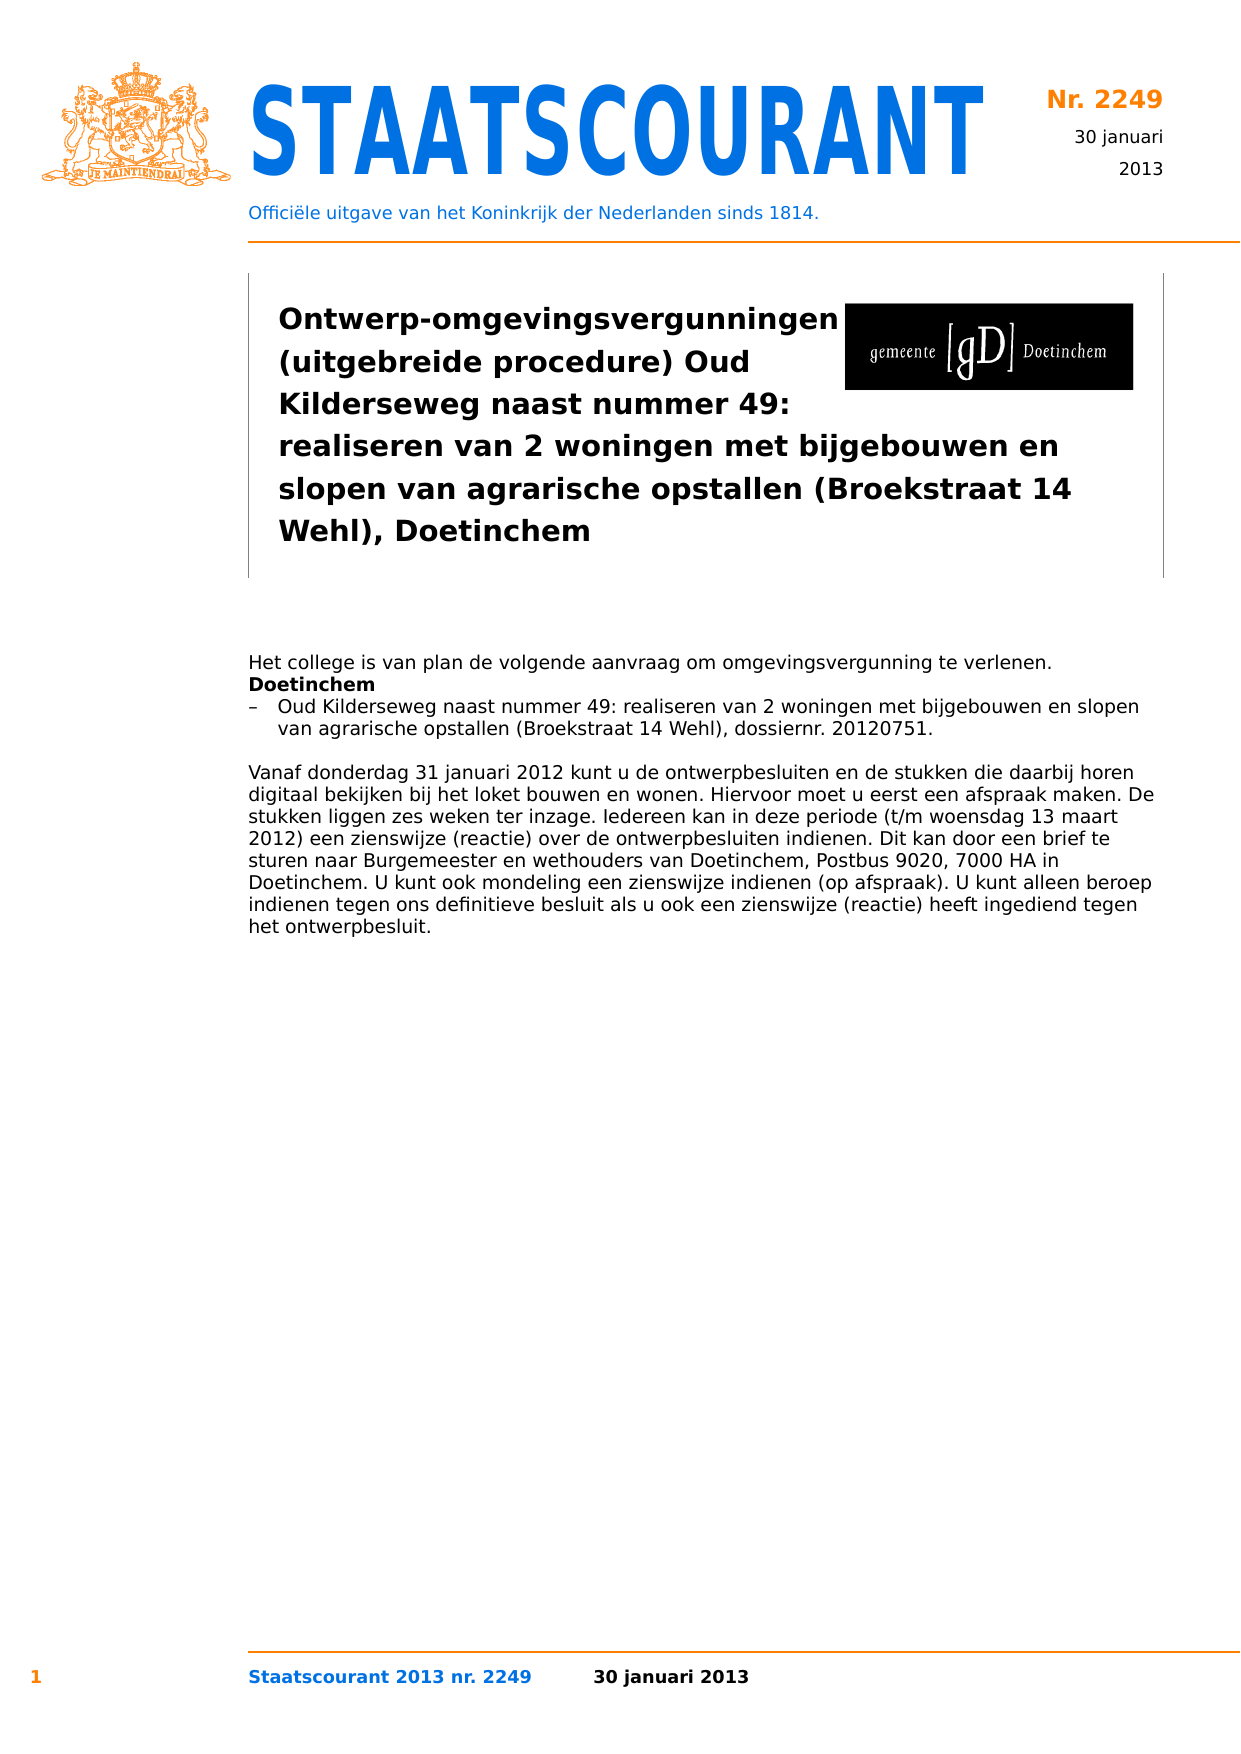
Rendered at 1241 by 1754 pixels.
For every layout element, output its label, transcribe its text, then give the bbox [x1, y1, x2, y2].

table_cell 30 januari [998, 121, 1240, 153]
table_header STAATSCOURANT [248, 62, 998, 203]
table_cell Officiële uitgave van het Koninkrijk der Nederlanden sinds 1814. [248, 203, 1240, 241]
table_header Nr. 2249 [998, 62, 1240, 121]
table_header [25, 62, 248, 241]
text – Oud Kilderseweg naast nummer 49: realiseren van 2 woningen met bijgebouwen en slopen van agrarische opstallen (Broekstraat 14 Wehl), dossiernr. 20120751. [248, 696, 1163, 740]
picture [41, 62, 231, 186]
text Doetinchem [248, 674, 1163, 696]
table_cell 2013 [998, 153, 1240, 203]
subtitle Ontwerp-omgevingsvergunningen (uitgebreide procedure) Oud Kilderseweg naast nummer 49: realiseren van 2 woningen met bijgebouwen en slopen van agrarische opstallen (Broekstraat 14 Wehl), Doetinchem [249, 273, 1163, 578]
picture [844, 302, 1134, 391]
text Het college is van plan de volgende aanvraag om omgevingsvergunning te verlenen. [248, 652, 1163, 674]
text Vanaf donderdag 31 januari 2012 kunt u de ontwerpbesluiten en de stukken die daarbij horen digitaal bekijken bij het loket bouwen en wonen. Hiervoor moet u eerst een afspraak maken. De stukken liggen zes weken ter inzage. Iedereen kan in deze periode (t/m woensdag 13 maart 2012) een zienswijze (reactie) over de ontwerpbesluiten indienen. Dit kan door een brief te sturen naar Burgemeester en wethouders van Doetinchem, Postbus 9020, 7000 HA in Doetinchem. U kunt ook mondeling een zienswijze indienen (op afspraak). U kunt alleen beroep indienen tegen ons definitieve besluit als u ook een zienswijze (reactie) heeft ingediend tegen het ontwerpbesluit. [248, 762, 1163, 937]
